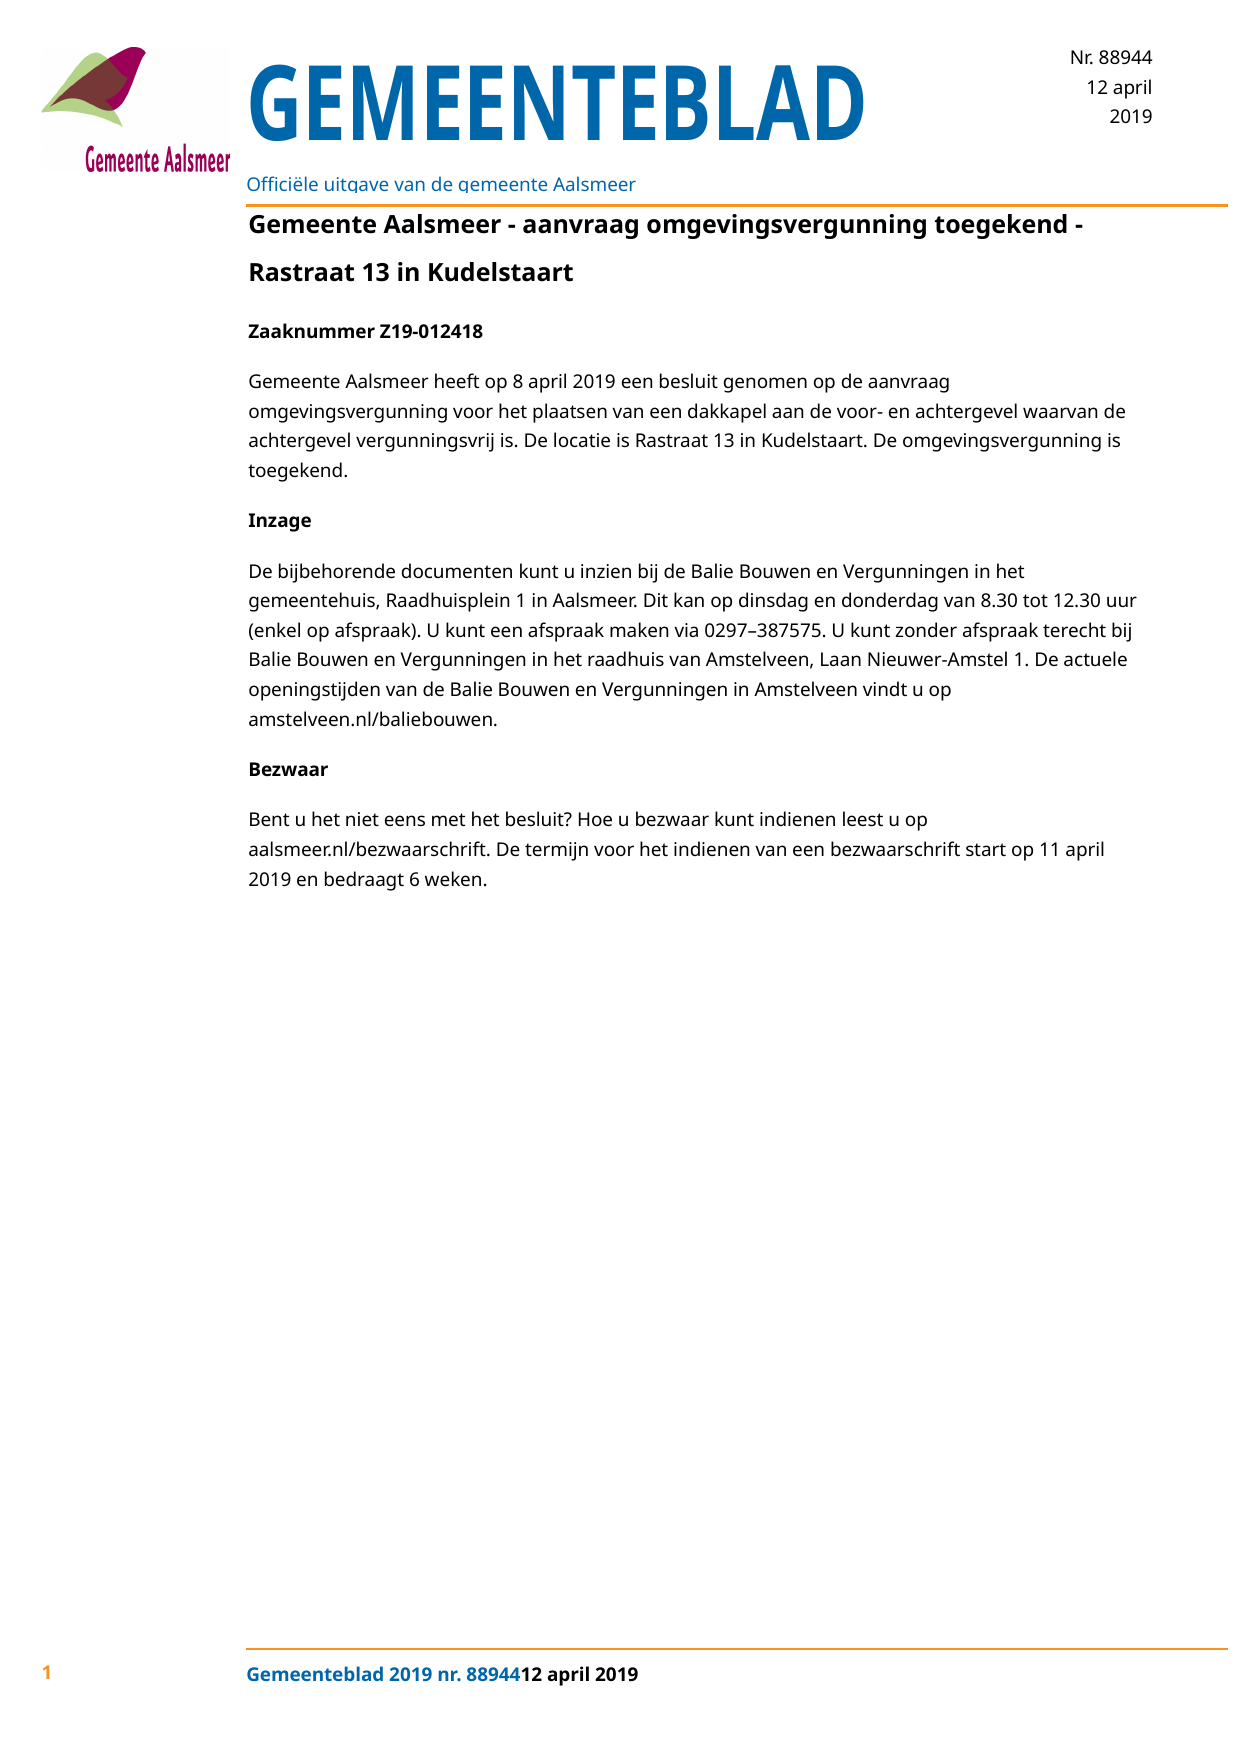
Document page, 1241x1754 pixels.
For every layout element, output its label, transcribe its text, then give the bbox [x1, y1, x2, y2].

text Zaaknummer Z19-012418 [248, 318, 1152, 344]
text Gemeente Aalsmeer - aanvraag omgevingsvergunning toegekend - Rastraat 13 in Kudelstaart [248, 207, 1152, 288]
text Bezwaar [248, 756, 1152, 782]
text Bent u het niet eens met het besluit? Hoe u bezwaar kunt indienen leest u op aalsmeer.nl/bezwaarschrift. De termijn voor het indienen van een bezwaarschrift start op 11 april 2019 en bedraagt 6 weken. [248, 807, 1152, 892]
text Gemeente Aalsmeer heeft op 8 april 2019 een besluit genomen op de aanvraag omgevingsvergunning voor het plaatsen van een dakkapel aan de voor- en achtergevel waarvan de achtergevel vergunningsvrij is. De locatie is Rastraat 13 in Kudelstaart. De omgevingsvergunning is toegekend. [248, 368, 1152, 483]
picture [41, 47, 231, 172]
text Inzage [248, 507, 1152, 533]
text De bijbehorende documenten kunt u inzien bij de Balie Bouwen en Vergunningen in het gemeentehuis, Raadhuisplein 1 in Aalsmeer. Dit kan op dinsdag en donderdag van 8.30 tot 12.30 uur (enkel op afspraak). U kunt een afspraak maken via 0297–387575. U kunt zonder afspraak terecht bij Balie Bouwen en Vergunningen in het raadhuis van Amstelveen, Laan Nieuwer-Amstel 1. De actuele openingstijden van de Balie Bouwen en Vergunningen in Amstelveen vindt u op amstelveen.nl/baliebouwen. [248, 558, 1152, 732]
